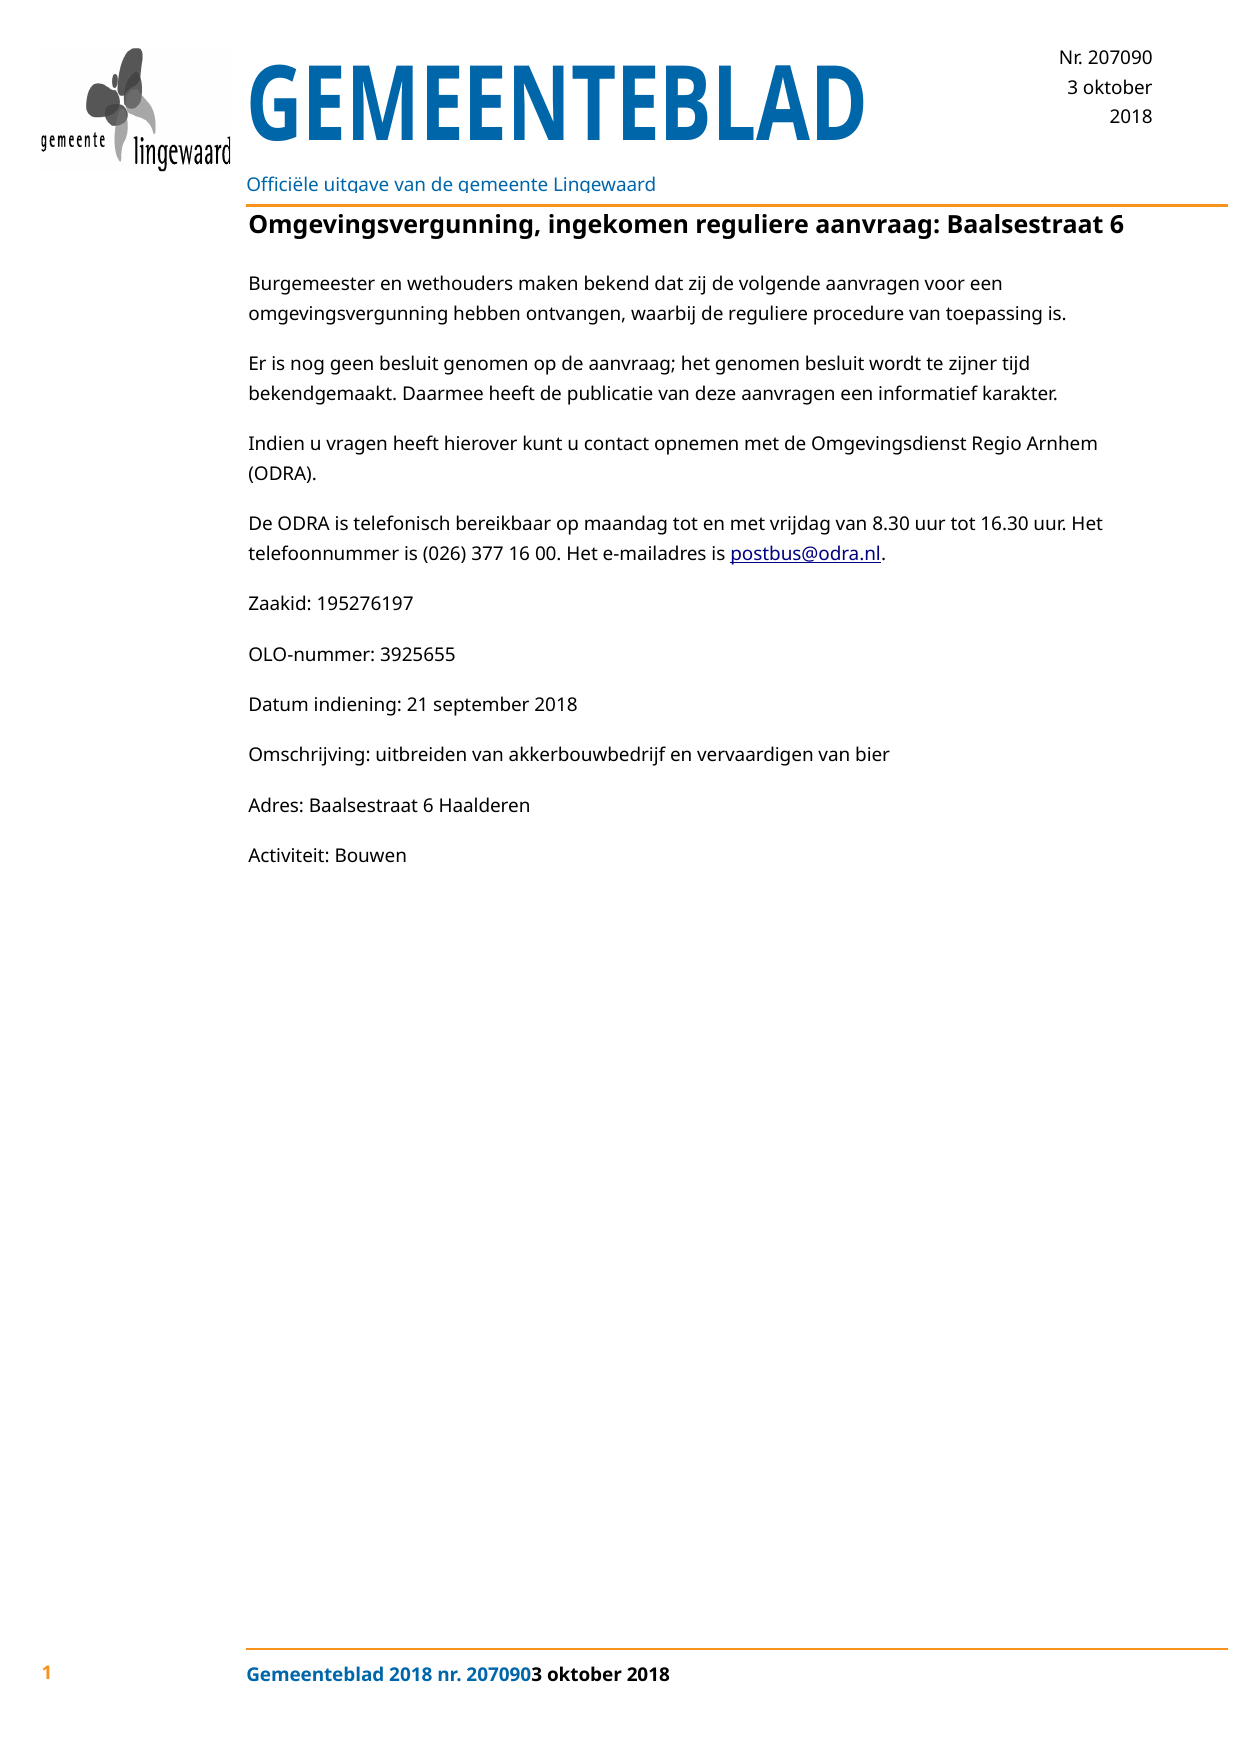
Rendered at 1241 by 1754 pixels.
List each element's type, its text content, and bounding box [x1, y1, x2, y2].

picture [41, 47, 231, 172]
text Datum indiening: 21 september 2018 [248, 691, 1152, 717]
text De ODRA is telefonisch bereikbaar op maandag tot en met vrijdag van 8.30 uur tot 16.30 uur. Het telefoonnummer is (026) 377 16 00. Het e-mailadres is postbus@odra.nl. [248, 510, 1152, 566]
text Adres: Baalsestraat 6 Haalderen [248, 792, 1152, 818]
text OLO-nummer: 3925655 [248, 641, 1152, 666]
text Burgemeester en wethouders maken bekend dat zij de volgende aanvragen voor een omgevingsvergunning hebben ontvangen, waarbij de reguliere procedure van toepassing is. [248, 270, 1152, 326]
text Indien u vragen heeft hierover kunt u contact opnemen met de Omgevingsdienst Regio Arnhem (ODRA). [248, 430, 1152, 486]
text Omschrijving: uitbreiden van akkerbouwbedrijf en vervaardigen van bier [248, 742, 1152, 767]
text Activiteit: Bouwen [248, 842, 1152, 868]
text Omgevingsvergunning, ingekomen reguliere aanvraag: Baalsestraat 6 [248, 207, 1152, 241]
text Er is nog geen besluit genomen op de aanvraag; het genomen besluit wordt te zijner tijd bekendgemaakt. Daarmee heeft de publicatie van deze aanvragen een informatief karakter. [248, 350, 1152, 406]
text Zaakid: 195276197 [248, 590, 1152, 616]
